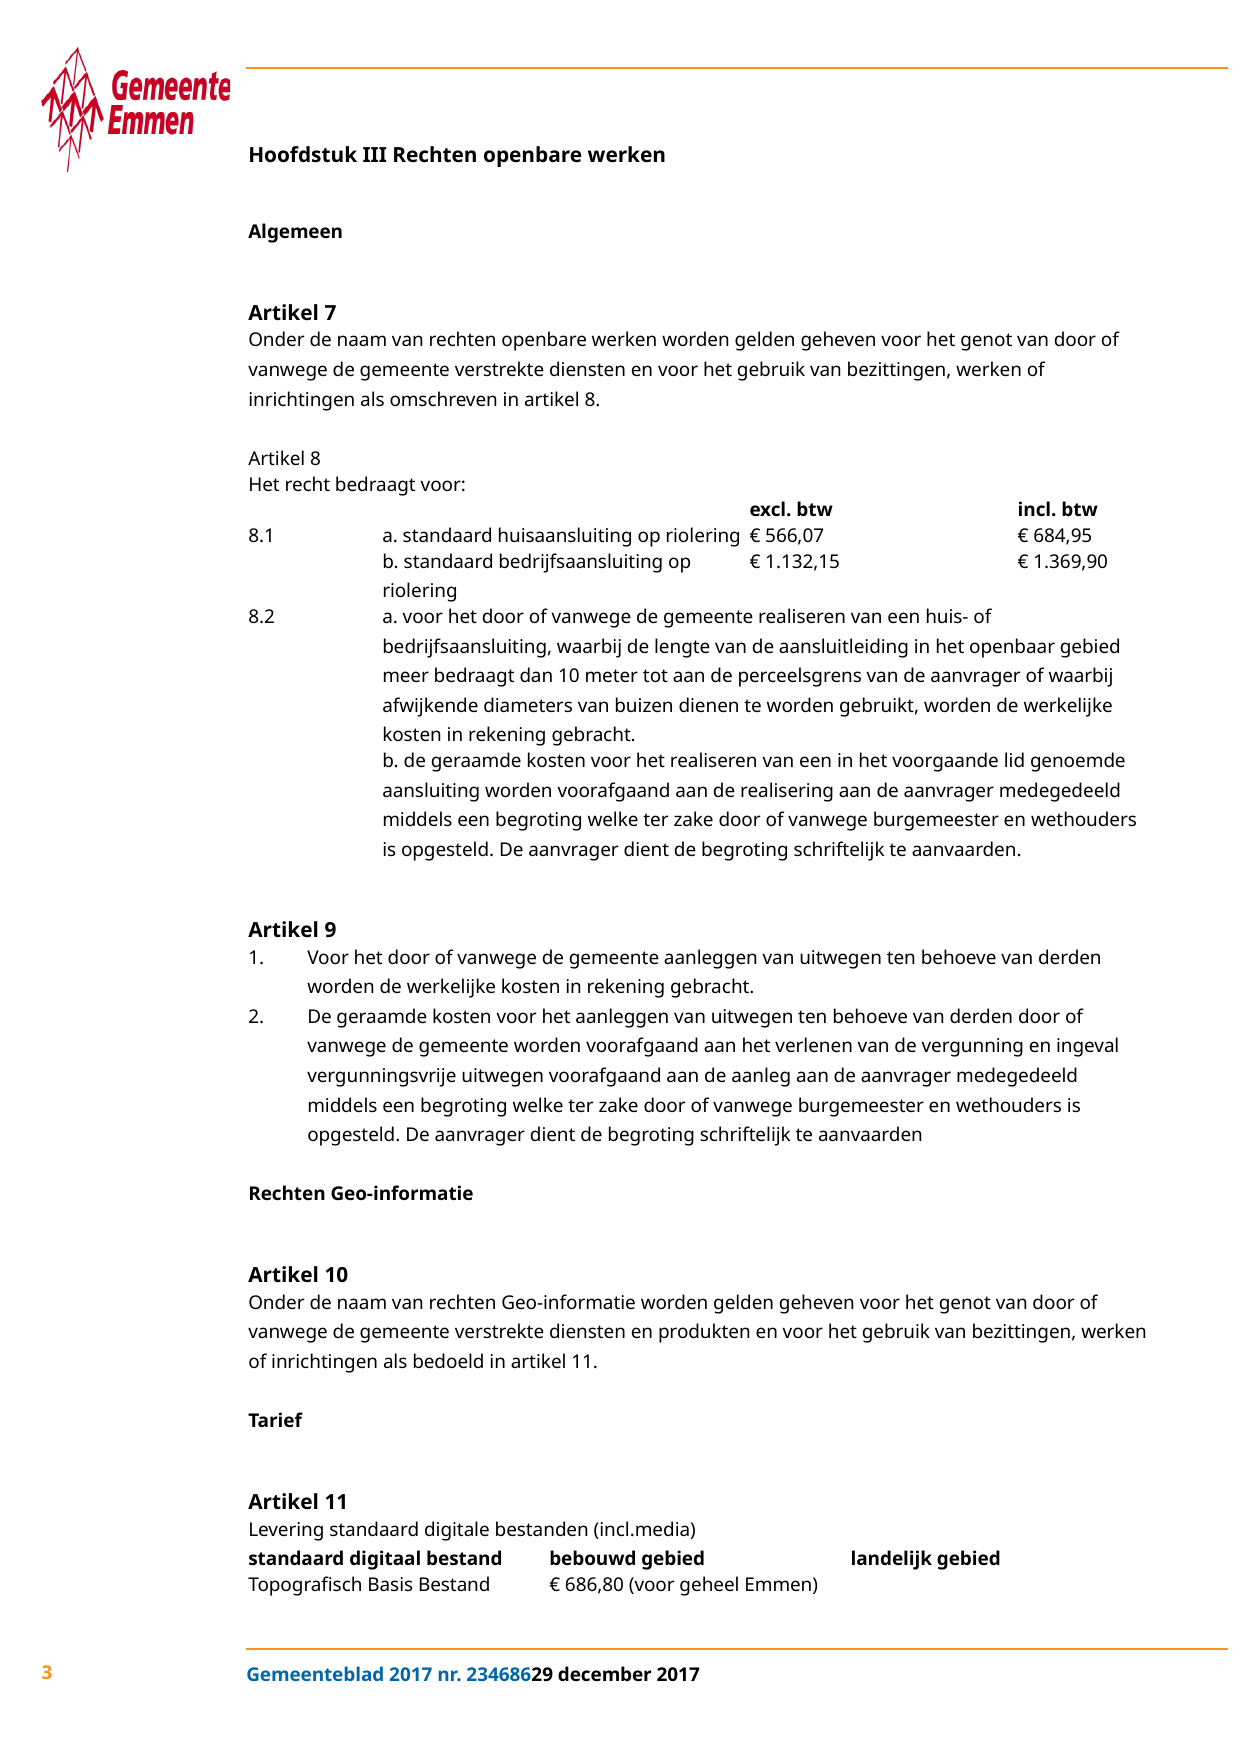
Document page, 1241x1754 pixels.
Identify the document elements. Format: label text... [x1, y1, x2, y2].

table_cell € 686,80 (voor geheel Emmen) [549, 1571, 850, 1597]
picture [41, 47, 231, 172]
table_cell [248, 548, 382, 603]
text Tarief [248, 1407, 1152, 1433]
text Onder de naam van rechten openbare werken worden gelden geheven voor het genot van door of vanwege de gemeente verstrekte diensten en voor het gebruik van bezittingen, werken of inrichtingen als omschreven in artikel 8. [248, 327, 1152, 411]
list Voor het door of vanwege de gemeente aanleggen van uitwegen ten behoeve van derden worden de werkelijke kosten in rekening gebracht. [248, 944, 1152, 999]
table_header Artikel 8 [248, 445, 883, 471]
table_header landelijk gebied [850, 1545, 1152, 1571]
table_cell € 1.369,90 [1018, 548, 1152, 603]
table_cell € 684,95 [1018, 522, 1152, 548]
table_cell [248, 747, 382, 862]
text Algemeen [248, 218, 1152, 244]
table_cell b. de geraamde kosten voor het realiseren van een in het voorgaande lid genoemde aansluiting worden voorafgaand aan de realisering aan de aanvrager medegedeeld middels een begroting welke ter zake door of vanwege burgemeester en wethouders is opgesteld. De aanvrager dient de begroting schriftelijk te aanvaarden. [382, 747, 1152, 862]
table_cell € 1.132,15 [749, 548, 1017, 603]
list De geraamde kosten voor het aanleggen van uitwegen ten behoeve van derden door of vanwege de gemeente worden voorafgaand aan het verlenen van de vergunning en ingeval vergunningsvrije uitwegen voorafgaand aan de aanleg aan de aanvrager medegedeeld middels een begroting welke ter zake door of vanwege burgemeester en wethouders is opgesteld. De aanvrager dient de begroting schriftelijk te aanvaarden [248, 1003, 1152, 1147]
text Levering standaard digitale bestanden (incl.media) [248, 1516, 1152, 1541]
text Onder de naam van rechten Geo-informatie worden gelden geheven voor het genot van door of vanwege de gemeente verstrekte diensten en produkten en voor het gebruik van bezittingen, werken of inrichtingen als bedoeld in artikel 11. [248, 1289, 1152, 1374]
table_cell [884, 471, 1152, 496]
table_header [884, 445, 1152, 471]
table_cell [382, 496, 749, 522]
table_cell € 566,07 [749, 522, 1017, 548]
table_cell Topografisch Basis Bestand [248, 1571, 549, 1597]
table_cell incl. btw [1018, 496, 1152, 522]
table_cell b. standaard bedrijfsaansluiting op riolering [382, 548, 749, 603]
table_cell 8.2 [248, 603, 382, 747]
text Artikel 7 [248, 298, 1152, 327]
text Hoofdstuk III Rechten openbare werken [248, 140, 1152, 169]
table_cell Het recht bedraagt voor: [248, 471, 883, 496]
table_cell [248, 496, 382, 522]
table_cell a. voor het door of vanwege de gemeente realiseren van een huis- of bedrijfsaansluiting, waarbij de lengte van de aansluitleiding in het openbaar gebied meer bedraagt dan 10 meter tot aan de perceelsgrens van de aanvrager of waarbij afwijkende diameters van buizen dienen te worden gebruikt, worden de werkelijke kosten in rekening gebracht. [382, 603, 1152, 747]
table_cell a. standaard huisaansluiting op riolering [382, 522, 749, 548]
table_header standaard digitaal bestand [248, 1545, 549, 1571]
table_header bebouwd gebied [549, 1545, 850, 1571]
text Artikel 11 [248, 1487, 1152, 1516]
text Artikel 9 [248, 915, 1152, 944]
table_cell [850, 1571, 1152, 1597]
text Artikel 10 [248, 1261, 1152, 1289]
table_cell 8.1 [248, 522, 382, 548]
table_cell excl. btw [749, 496, 1017, 522]
text Rechten Geo-informatie [248, 1181, 1152, 1206]
